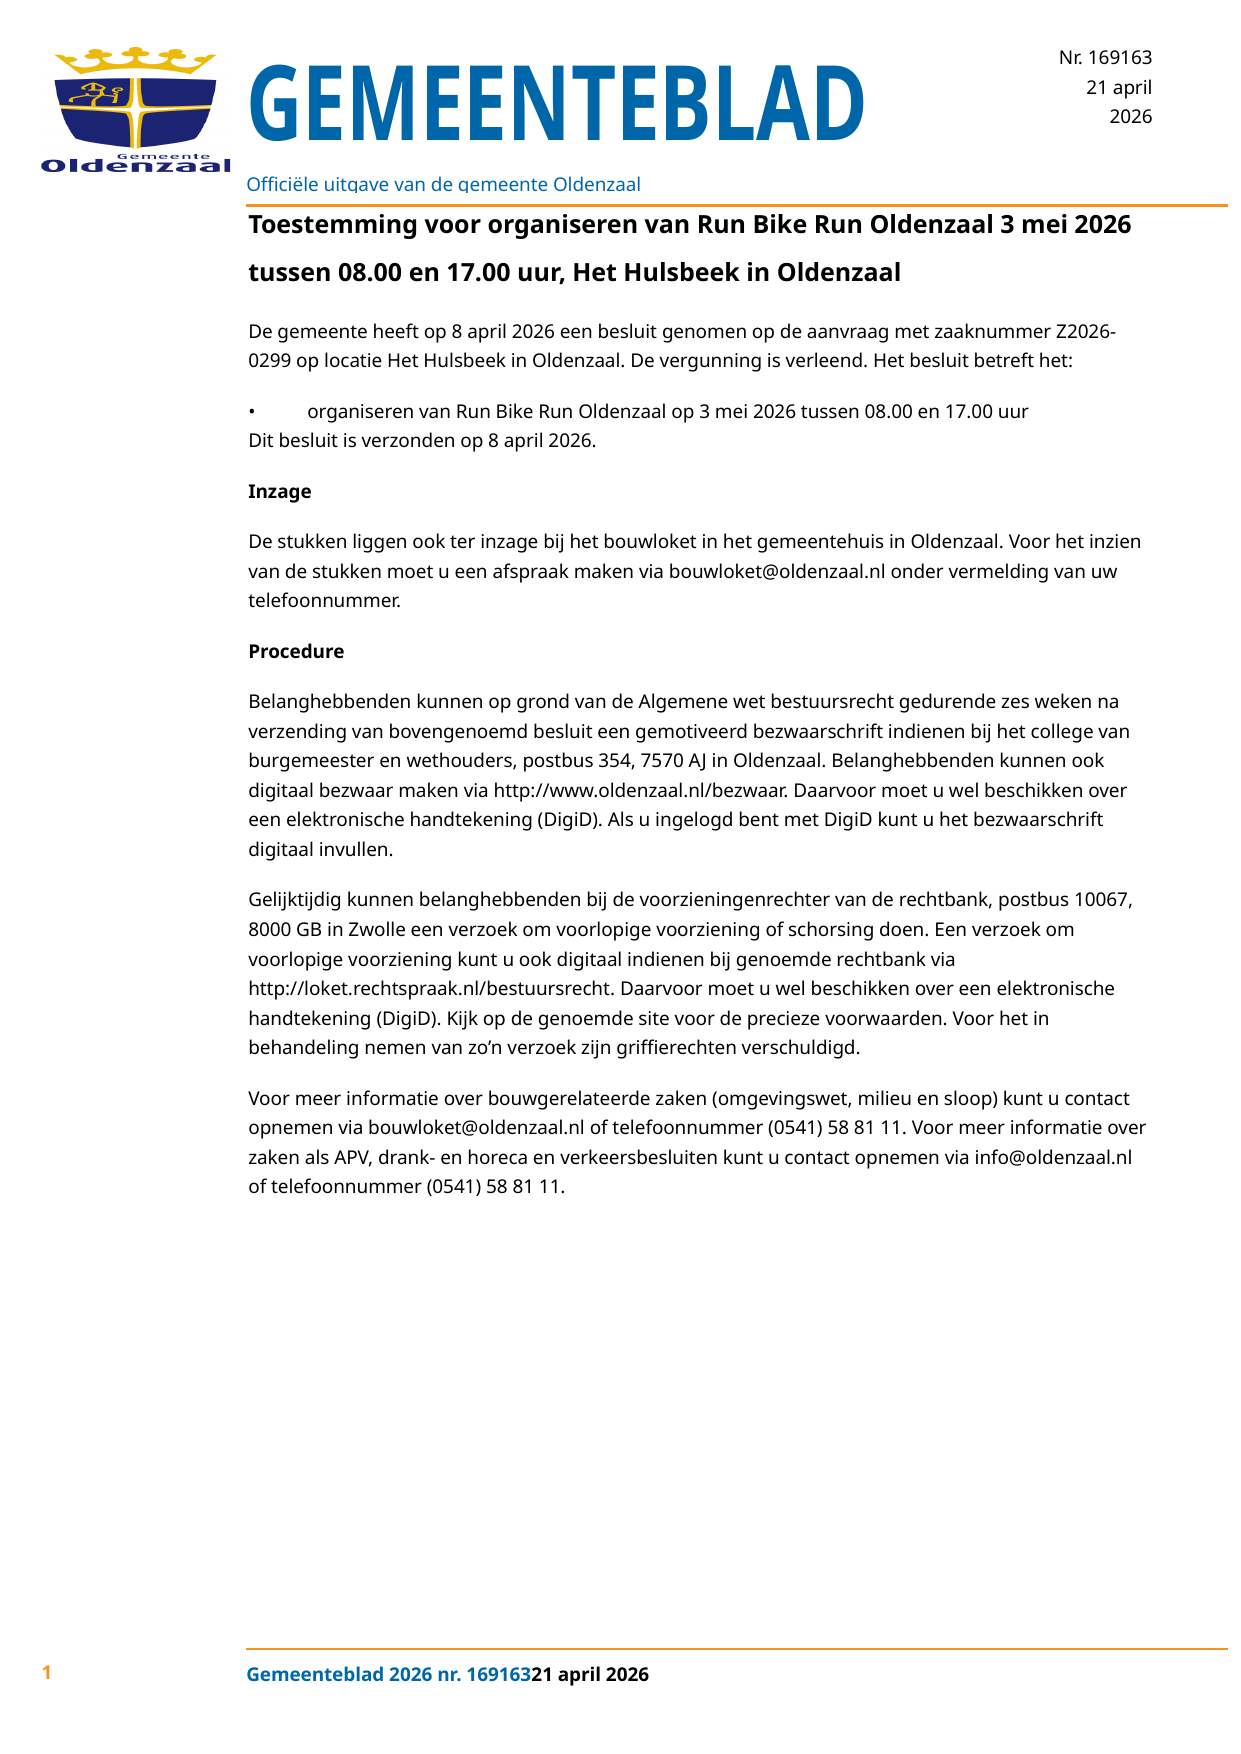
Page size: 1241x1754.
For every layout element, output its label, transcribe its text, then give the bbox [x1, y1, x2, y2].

picture [41, 47, 231, 172]
text Inzage [248, 478, 1152, 504]
text Toestemming voor organiseren van Run Bike Run Oldenzaal 3 mei 2026 tussen 08.00 en 17.00 uur, Het Hulsbeek in Oldenzaal [248, 207, 1152, 288]
text Gelijktijdig kunnen belanghebbenden bij de voorzieningenrechter van de rechtbank, postbus 10067, 8000 GB in Zwolle een verzoek om voorlopige voorziening of schorsing doen. Een verzoek om voorlopige voorziening kunt u ook digitaal indienen bij genoemde rechtbank via http://loket.rechtspraak.nl/bestuursrecht. Daarvoor moet u wel beschikken over een elektronische handtekening (DigiD). Kijk op de genoemde site voor de precieze voorwaarden. Voor het in behandeling nemen van zo’n verzoek zijn griffierechten verschuldigd. [248, 887, 1152, 1060]
text Procedure [248, 638, 1152, 664]
text De stukken liggen ook ter inzage bij het bouwloket in het gemeentehuis in Oldenzaal. Voor het inzien van de stukken moet u een afspraak maken via bouwloket@oldenzaal.nl onder vermelding van uw telefoonnummer. [248, 528, 1152, 613]
text Belanghebbenden kunnen op grond van de Algemene wet bestuursrecht gedurende zes weken na verzending van bovengenoemd besluit een gemotiveerd bezwaarschrift indienen bij het college van burgemeester en wethouders, postbus 354, 7570 AJ in Oldenzaal. Belanghebbenden kunnen ook digitaal bezwaar maken via http://www.oldenzaal.nl/bezwaar. Daarvoor moet u wel beschikken over een elektronische handtekening (DigiD). Als u ingelogd bent met DigiD kunt u het bezwaarschrift digitaal invullen. [248, 688, 1152, 862]
list organiseren van Run Bike Run Oldenzaal op 3 mei 2026 tussen 08.00 en 17.00 uur [248, 398, 1152, 424]
text Dit besluit is verzonden op 8 april 2026. [248, 427, 1152, 453]
text Voor meer informatie over bouwgerelateerde zaken (omgevingswet, milieu en sloop) kunt u contact opnemen via bouwloket@oldenzaal.nl of telefoonnummer (0541) 58 81 11. Voor meer informatie over zaken als APV, drank- en horeca en verkeersbesluiten kunt u contact opnemen via info@oldenzaal.nl of telefoonnummer (0541) 58 81 11. [248, 1085, 1152, 1199]
text De gemeente heeft op 8 april 2026 een besluit genomen op de aanvraag met zaaknummer Z2026-0299 op locatie Het Hulsbeek in Oldenzaal. De vergunning is verleend. Het besluit betreft het: [248, 318, 1152, 373]
